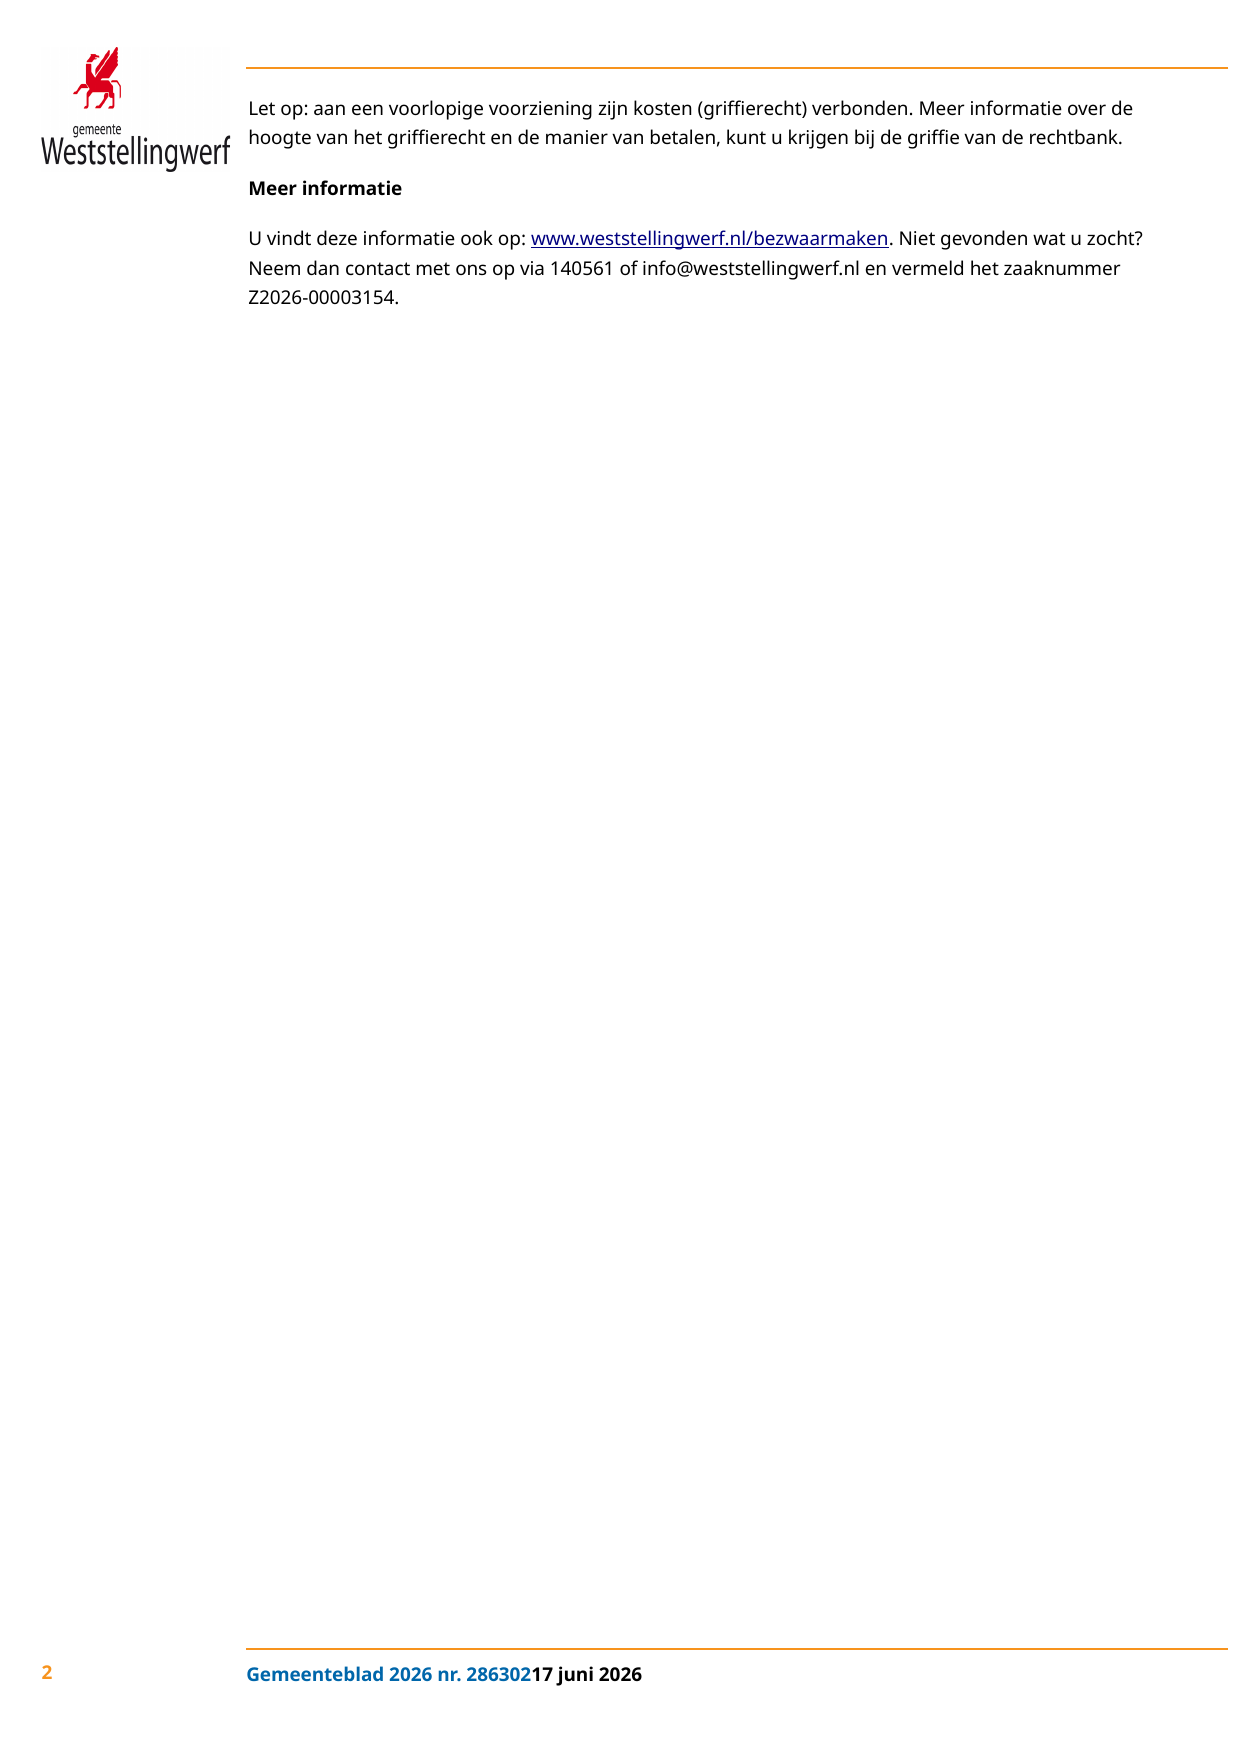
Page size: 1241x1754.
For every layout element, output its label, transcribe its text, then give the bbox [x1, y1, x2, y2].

text U vindt deze informatie ook op: www.weststellingwerf.nl/bezwaarmaken. Niet gevonden wat u zocht? Neem dan contact met ons op via 140561 of info@weststellingwerf.nl en vermeld het zaaknummer Z2026-00003154. [248, 225, 1152, 310]
text Meer informatie [248, 175, 1152, 201]
picture [41, 47, 231, 172]
text Let op: aan een voorlopige voorziening zijn kosten (griffierecht) verbonden. Meer informatie over de hoogte van het griffierecht en de manier van betalen, kunt u krijgen bij de griffie van de rechtbank. [248, 95, 1152, 150]
